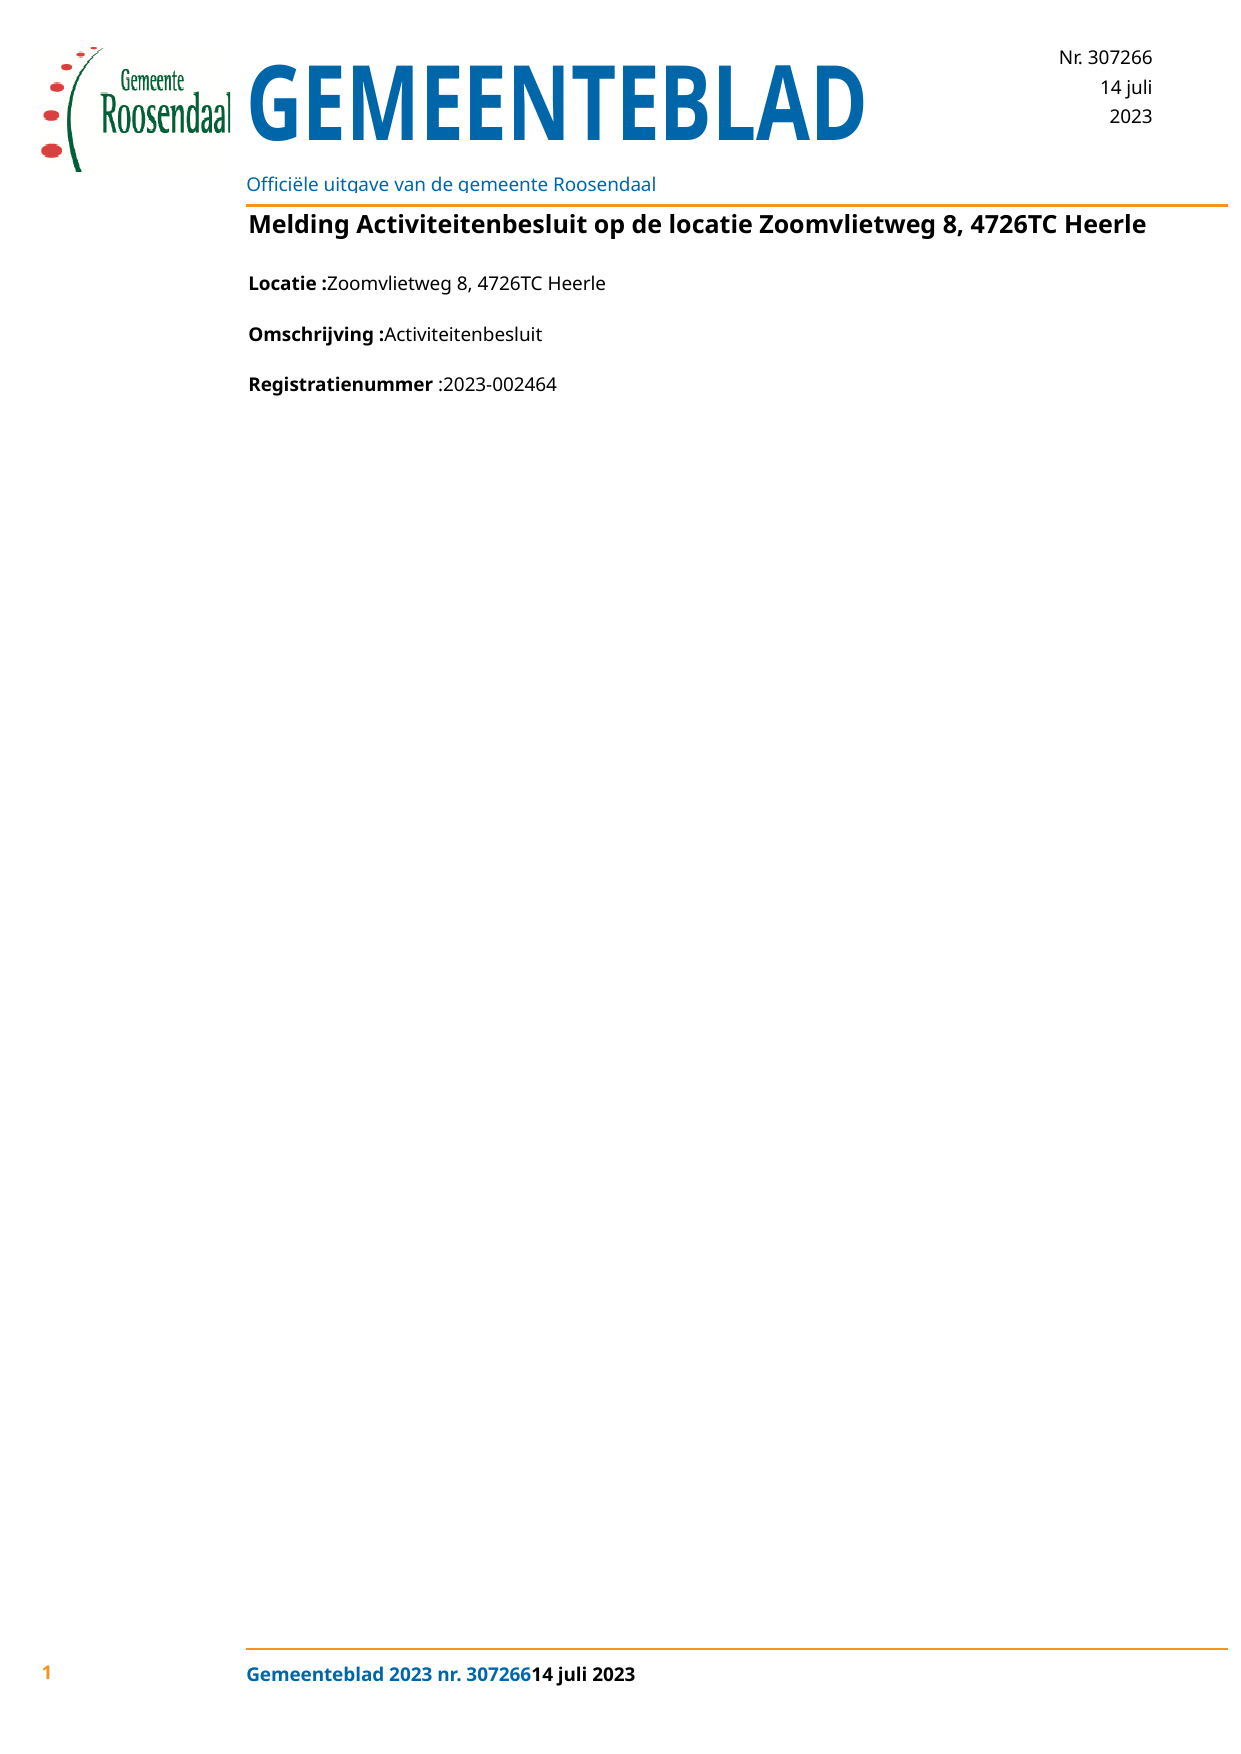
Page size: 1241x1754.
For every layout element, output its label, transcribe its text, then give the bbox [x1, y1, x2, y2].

text Registratienummer :2023-002464 [248, 371, 1152, 397]
picture [41, 47, 231, 172]
text Omschrijving :Activiteitenbesluit [248, 321, 1152, 346]
text Melding Activiteitenbesluit op de locatie Zoomvlietweg 8, 4726TC Heerle [248, 207, 1152, 241]
text Locatie :Zoomvlietweg 8, 4726TC Heerle [248, 270, 1152, 296]
